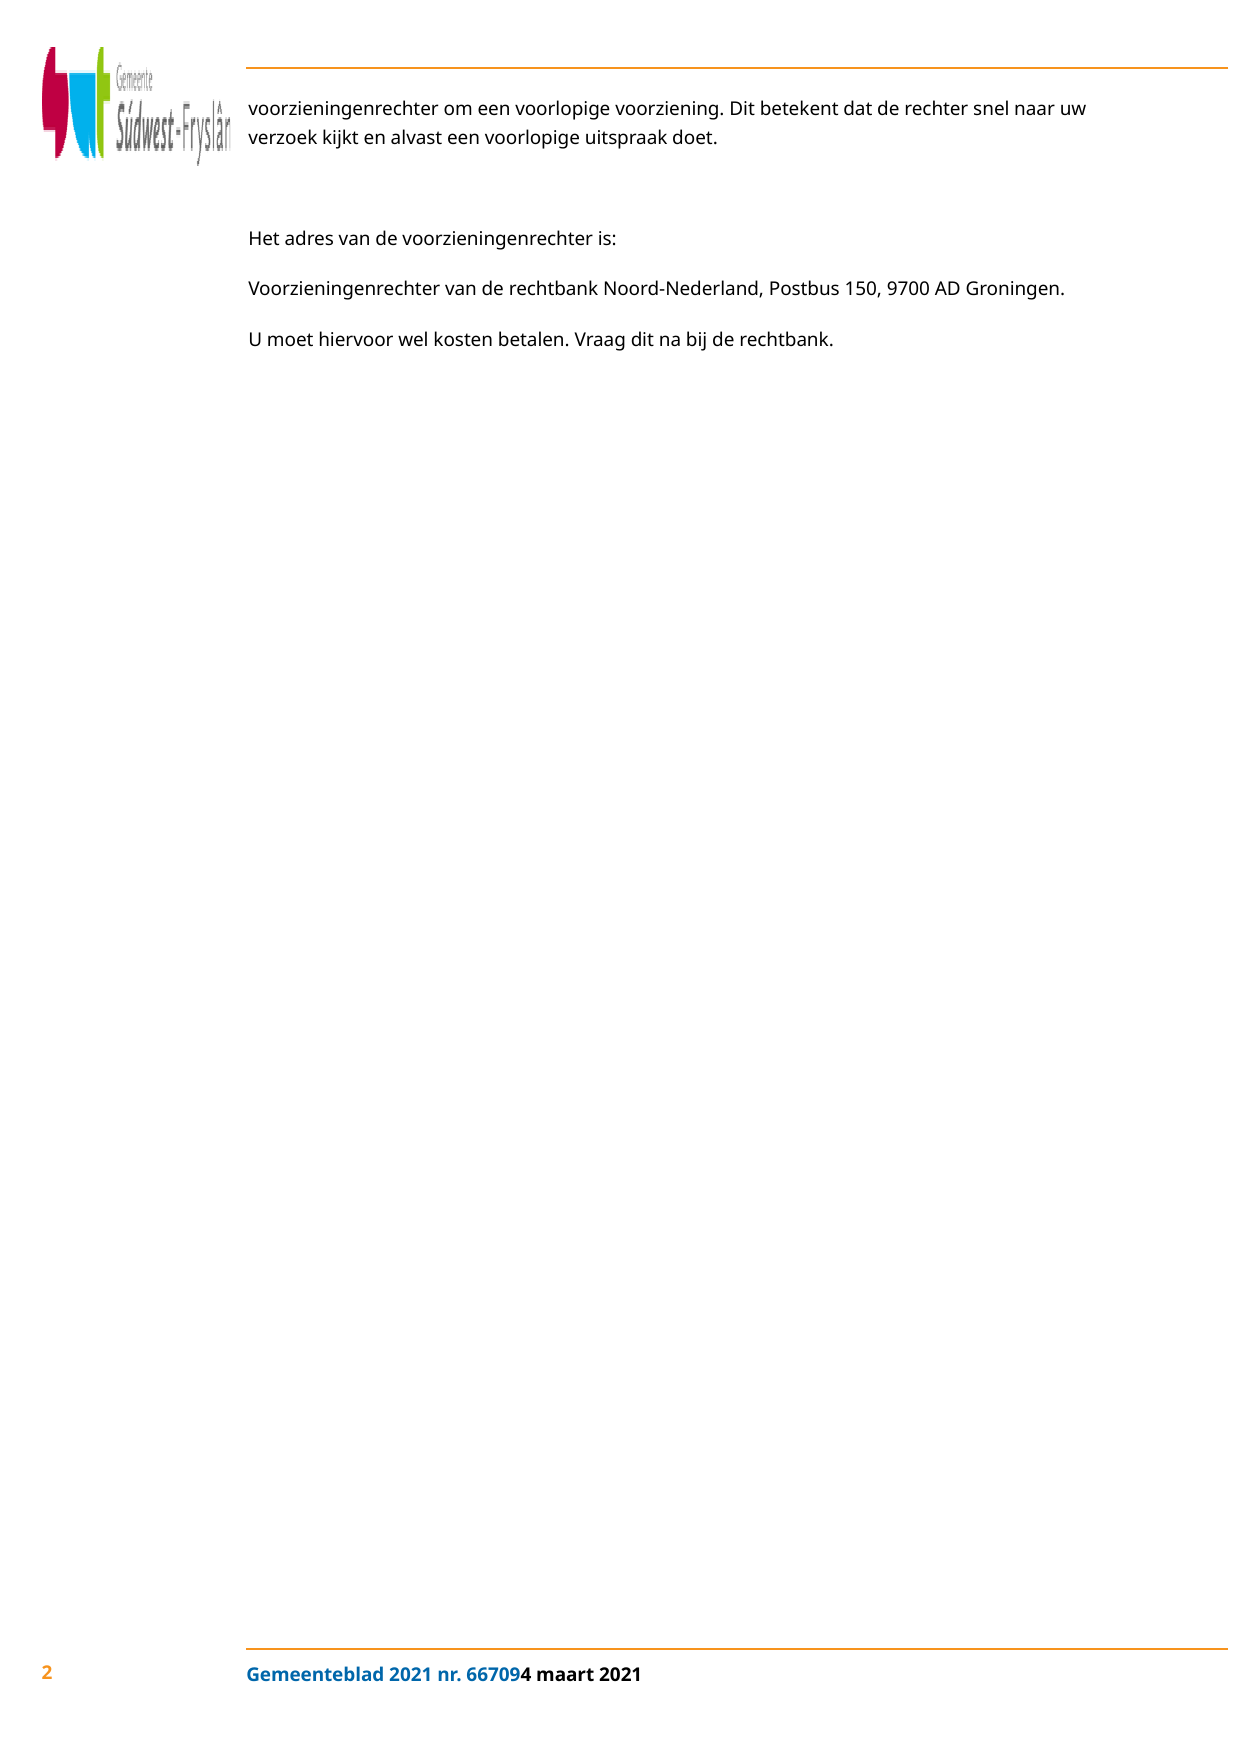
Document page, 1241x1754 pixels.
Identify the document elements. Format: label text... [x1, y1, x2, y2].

text Het adres van de voorzieningenrechter is: [248, 225, 1152, 251]
text Voorzieningenrechter van de rechtbank Noord-Nederland, Postbus 150, 9700 AD Groningen. [248, 276, 1152, 301]
text U moet hiervoor wel kosten betalen. Vraag dit na bij de rechtbank. [248, 326, 1152, 352]
text voorzieningenrechter om een voorlopige voorziening. Dit betekent dat de rechter snel naar uw verzoek kijkt en alvast een voorlopige uitspraak doet. [248, 95, 1152, 150]
picture [41, 47, 231, 172]
